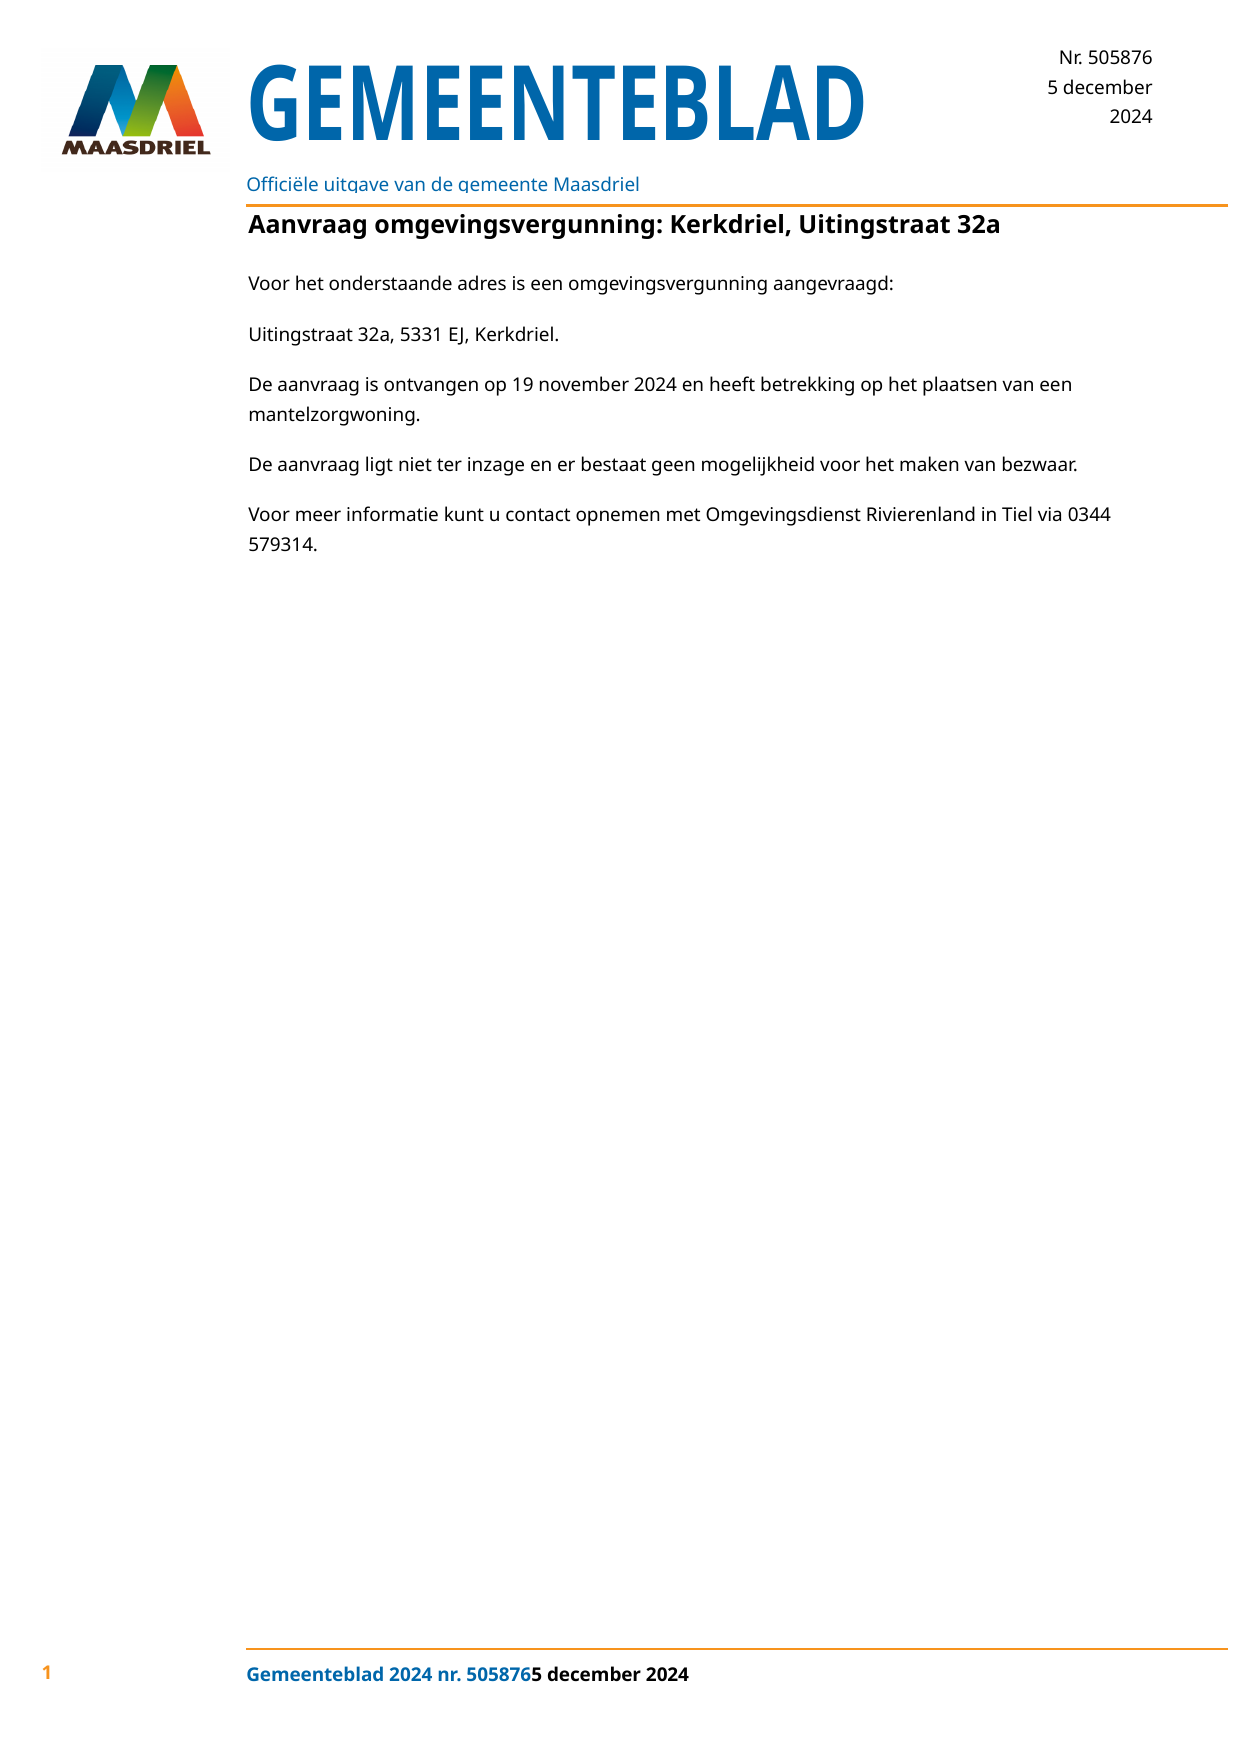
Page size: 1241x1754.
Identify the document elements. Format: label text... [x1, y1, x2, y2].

text Aanvraag omgevingsvergunning: Kerkdriel, Uitingstraat 32a [248, 207, 1152, 241]
text De aanvraag ligt niet ter inzage en er bestaat geen mogelijkheid voor het maken van bezwaar. [248, 451, 1152, 477]
picture [41, 47, 231, 172]
text Voor het onderstaande adres is een omgevingsvergunning aangevraagd: [248, 270, 1152, 296]
text De aanvraag is ontvangen op 19 november 2024 en heeft betrekking op het plaatsen van een mantelzorgwoning. [248, 371, 1152, 426]
text Uitingstraat 32a, 5331 EJ, Kerkdriel. [248, 321, 1152, 346]
text Voor meer informatie kunt u contact opnemen met Omgevingsdienst Rivierenland in Tiel via 0344 579314. [248, 502, 1152, 557]
